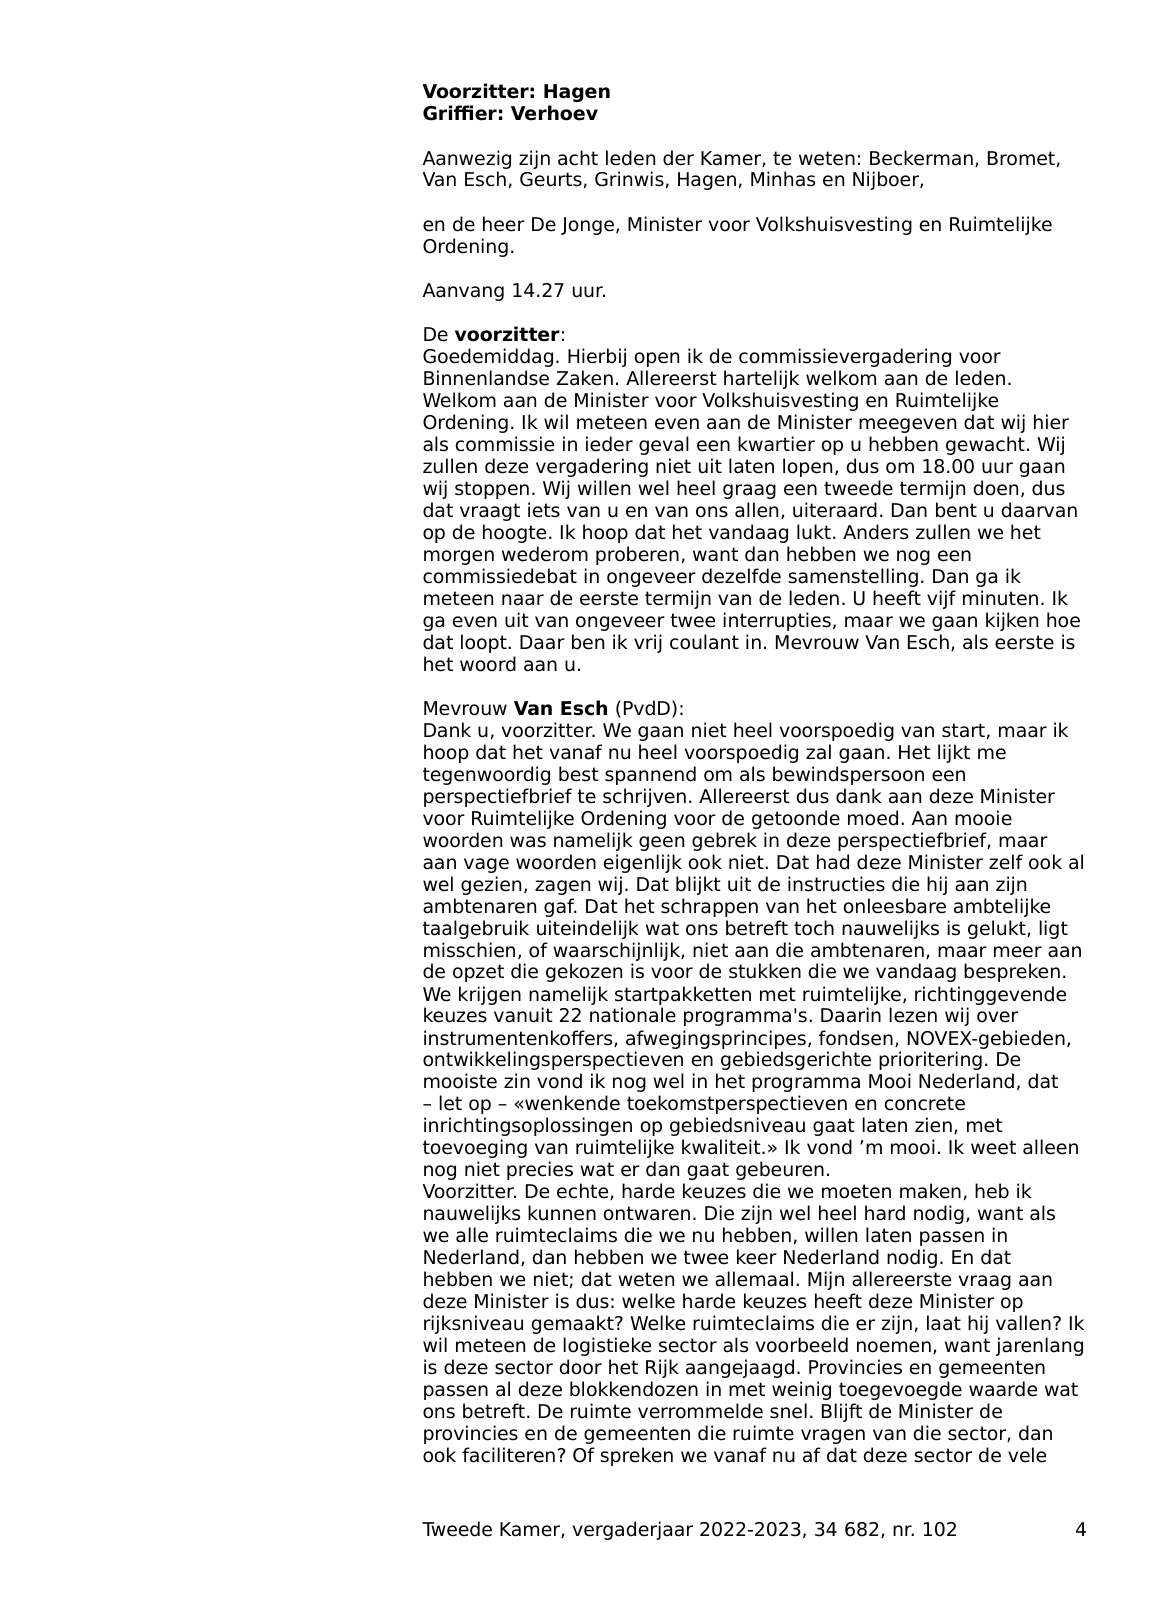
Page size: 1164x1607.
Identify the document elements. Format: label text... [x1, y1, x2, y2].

text Aanvang 14.27 uur. [422, 280, 1087, 302]
text Dank u, voorzitter. We gaan niet heel voorspoedig van start, maar ik hoop dat het vanaf nu heel voorspoedig zal gaan. Het lijkt me tegenwoordig best spannend om als bewindspersoon een perspectiefbrief te schrijven. Allereerst dus dank aan deze Minister voor Ruimtelijke Ordening voor de getoonde moed. Aan mooie woorden was namelijk geen gebrek in deze perspectiefbrief, maar aan vage woorden eigenlijk ook niet. Dat had deze Minister zelf ook al wel gezien, zagen wij. Dat blijkt uit de instructies die hij aan zijn ambtenaren gaf. Dat het schrappen van het onleesbare ambtelijke taalgebruik uiteindelijk wat ons betreft toch nauwelijks is gelukt, ligt misschien, of waarschijnlijk, niet aan die ambtenaren, maar meer aan de opzet die gekozen is voor de stukken die we vandaag bespreken. We krijgen namelijk startpakketten met ruimtelijke, richtinggevende keuzes vanuit 22 nationale programma's. Daarin lezen wij over instrumentenkoffers, afwegingsprincipes, fondsen, NOVEX-gebieden, ontwikkelingsperspectieven en gebiedsgerichte prioritering. De mooiste zin vond ik nog wel in het programma Mooi Nederland, dat – let op – «wenkende toekomstperspectieven en concrete inrichtingsoplossingen op gebiedsniveau gaat laten zien, met toevoeging van ruimtelijke kwaliteit.» Ik vond ’m mooi. Ik weet alleen nog niet precies wat er dan gaat gebeuren. [422, 720, 1087, 1181]
text en de heer De Jonge, Minister voor Volkshuisvesting en Ruimtelijke Ordening. [422, 213, 1087, 257]
text Voorzitter. De echte, harde keuzes die we moeten maken, heb ik nauwelijks kunnen ontwaren. Die zijn wel heel hard nodig, want als we alle ruimteclaims die we nu hebben, willen laten passen in Nederland, dan hebben we twee keer Nederland nodig. En dat hebben we niet; dat weten we allemaal. Mijn allereerste vraag aan deze Minister is dus: welke harde keuzes heeft deze Minister op rijksniveau gemaakt? Welke ruimteclaims die er zijn, laat hij vallen? Ik wil meteen de logistieke sector als voorbeeld noemen, want jarenlang is deze sector door het Rijk aangejaagd. Provincies en gemeenten passen al deze blokkendozen in met weinig toegevoegde waarde wat ons betreft. De ruimte verrommelde snel. Blijft de Minister de provincies en de gemeenten die ruimte vragen van die sector, dan ook faciliteren? Of spreken we vanaf nu af dat deze sector de vele [422, 1181, 1087, 1467]
text Mevrouw Van Esch (PvdD): [422, 698, 1087, 720]
text De voorzitter: [422, 324, 1087, 346]
text Goedemiddag. Hierbij open ik de commissievergadering voor Binnenlandse Zaken. Allereerst hartelijk welkom aan de leden. Welkom aan de Minister voor Volkshuisvesting en Ruimtelijke Ordening. Ik wil meteen even aan de Minister meegeven dat wij hier als commissie in ieder geval een kwartier op u hebben gewacht. Wij zullen deze vergadering niet uit laten lopen, dus om 18.00 uur gaan wij stoppen. Wij willen wel heel graag een tweede termijn doen, dus dat vraagt iets van u en van ons allen, uiteraard. Dan bent u daarvan op de hoogte. Ik hoop dat het vandaag lukt. Anders zullen we het morgen wederom proberen, want dan hebben we nog een commissiedebat in ongeveer dezelfde samenstelling. Dan ga ik meteen naar de eerste termijn van de leden. U heeft vijf minuten. Ik ga even uit van ongeveer twee interrupties, maar we gaan kijken hoe dat loopt. Daar ben ik vrij coulant in. Mevrouw Van Esch, als eerste is het woord aan u. [422, 346, 1087, 676]
text Voorzitter: Hagen [422, 81, 1087, 103]
text Griffier: Verhoev [422, 103, 1087, 125]
text Aanwezig zijn acht leden der Kamer, te weten: Beckerman, Bromet, Van Esch, Geurts, Grinwis, Hagen, Minhas en Nijboer, [422, 147, 1087, 191]
